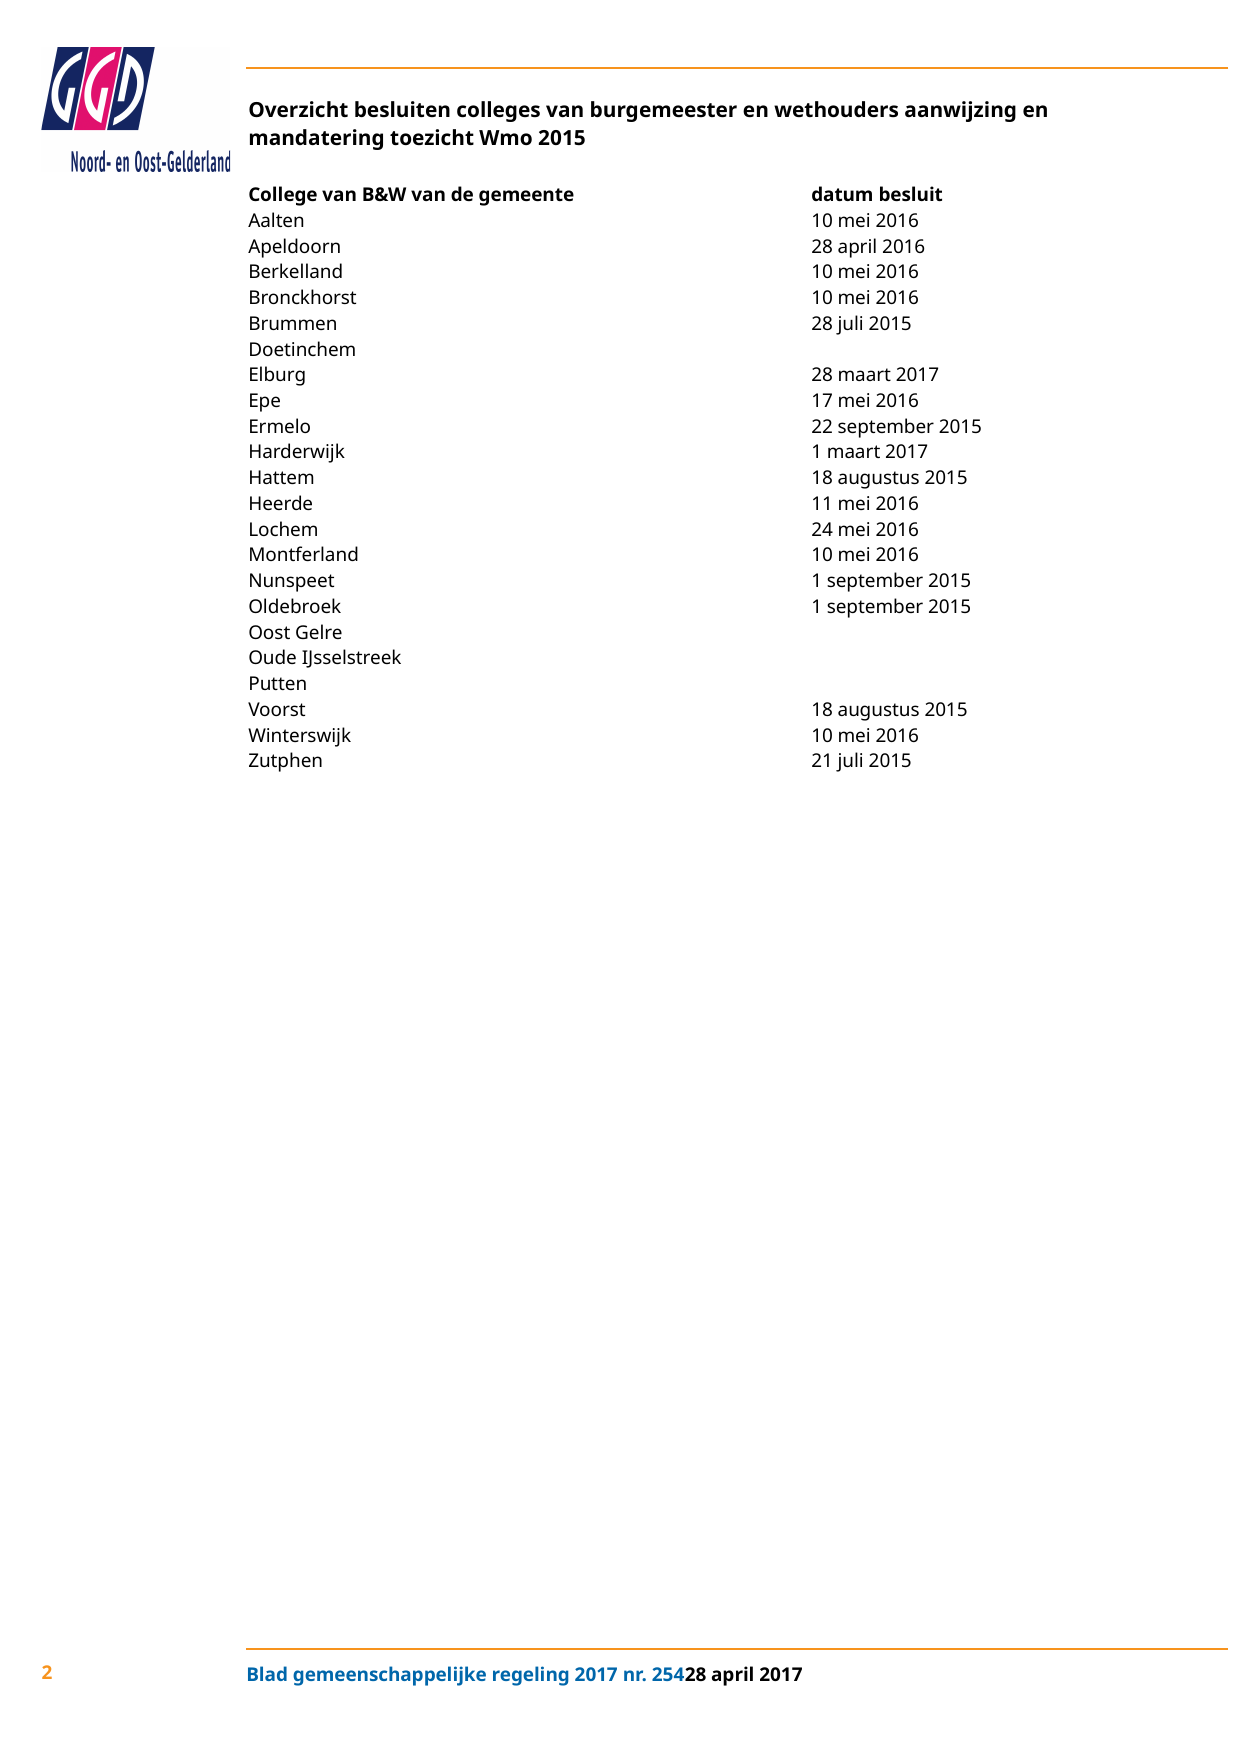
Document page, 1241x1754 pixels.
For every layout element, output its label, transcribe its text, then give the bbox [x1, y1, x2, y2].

picture [41, 47, 231, 172]
table_cell 24 mei 2016 [811, 516, 1152, 542]
table_cell Montferland [248, 542, 811, 567]
table_cell Aalten [248, 207, 811, 233]
table_cell 21 juli 2015 [811, 748, 1152, 773]
table_cell Putten [248, 670, 811, 696]
table_cell 10 mei 2016 [811, 284, 1152, 310]
table_cell 18 augustus 2015 [811, 465, 1152, 490]
table_cell [811, 619, 1152, 644]
table_cell Zutphen [248, 748, 811, 773]
table_cell Epe [248, 387, 811, 413]
table_cell 1 september 2015 [811, 568, 1152, 593]
table_cell Brummen [248, 310, 811, 336]
table_cell 10 mei 2016 [811, 207, 1152, 233]
table_cell Voorst [248, 696, 811, 722]
table_cell 10 mei 2016 [811, 259, 1152, 284]
table_cell Nunspeet [248, 568, 811, 593]
table_cell 28 juli 2015 [811, 310, 1152, 336]
table_cell 1 september 2015 [811, 593, 1152, 619]
table_cell Berkelland [248, 259, 811, 284]
table_cell 11 mei 2016 [811, 490, 1152, 516]
table_cell Harderwijk [248, 439, 811, 464]
table_cell Elburg [248, 362, 811, 387]
table_cell 28 april 2016 [811, 233, 1152, 259]
table_cell Lochem [248, 516, 811, 542]
table_cell Ermelo [248, 413, 811, 439]
table_cell Bronckhorst [248, 284, 811, 310]
table_cell Oost Gelre [248, 619, 811, 644]
table_cell Doetinchem [248, 336, 811, 362]
table_cell Winterswijk [248, 722, 811, 747]
table_cell 18 augustus 2015 [811, 696, 1152, 722]
table_cell Heerde [248, 490, 811, 516]
table_cell Hattem [248, 465, 811, 490]
table_cell 22 september 2015 [811, 413, 1152, 439]
table_cell 10 mei 2016 [811, 722, 1152, 747]
text Overzicht besluiten colleges van burgemeester en wethouders aanwijzing en mandatering toezicht Wmo 2015 [248, 95, 1152, 152]
table_header College van B&W van de gemeente [248, 181, 811, 207]
table_header datum besluit [811, 181, 1152, 207]
table_cell Oude IJsselstreek [248, 645, 811, 670]
table_cell Apeldoorn [248, 233, 811, 259]
table_cell [811, 336, 1152, 362]
table_cell 17 mei 2016 [811, 387, 1152, 413]
table_cell 10 mei 2016 [811, 542, 1152, 567]
table_cell 28 maart 2017 [811, 362, 1152, 387]
table_cell [811, 670, 1152, 696]
table_cell 1 maart 2017 [811, 439, 1152, 464]
table_cell Oldebroek [248, 593, 811, 619]
table_cell [811, 645, 1152, 670]
